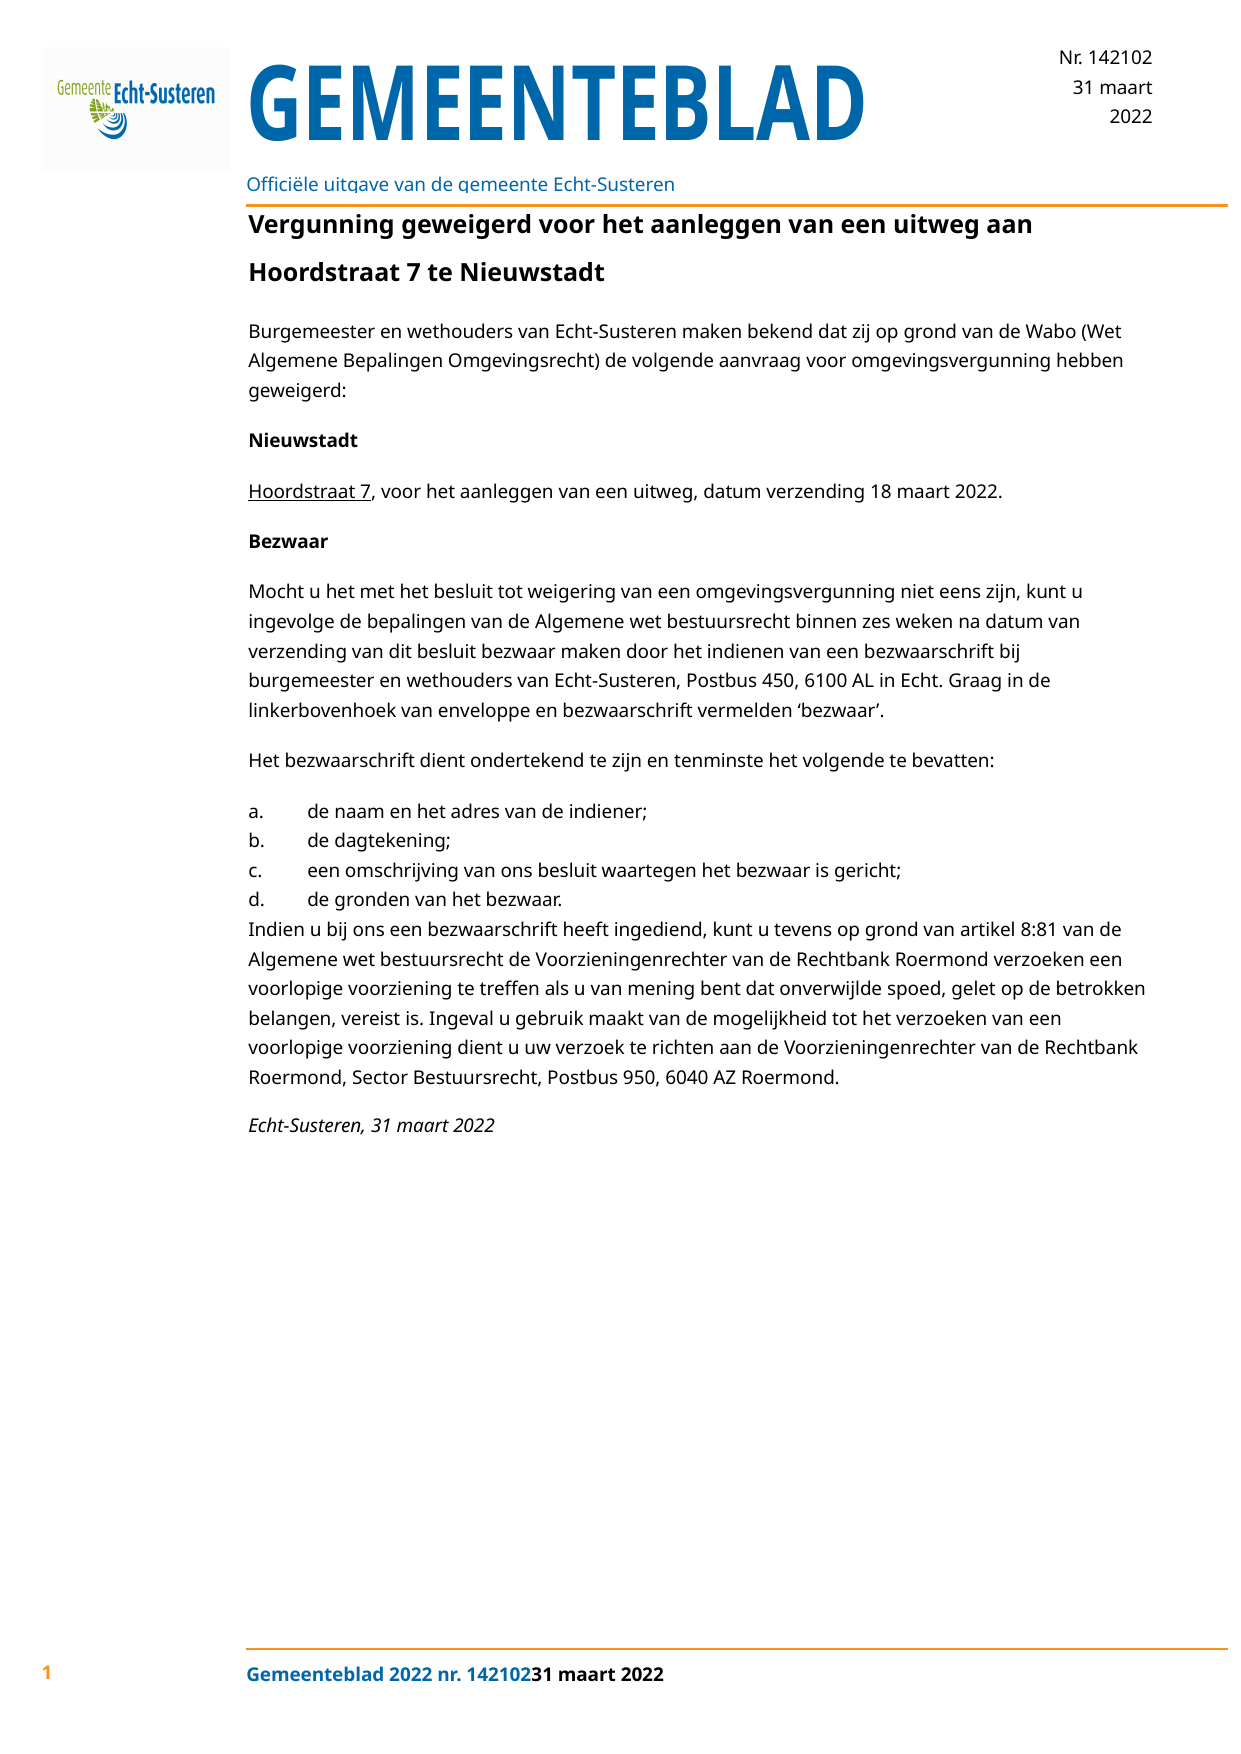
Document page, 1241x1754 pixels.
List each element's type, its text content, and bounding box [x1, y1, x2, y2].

text Hoordstraat 7, voor het aanleggen van een uitweg, datum verzending 18 maart 2022. [248, 478, 1152, 504]
text Burgemeester en wethouders van Echt-Susteren maken bekend dat zij op grond van de Wabo (Wet Algemene Bepalingen Omgevingsrecht) de volgende aanvraag voor omgevingsvergunning hebben geweigerd: [248, 318, 1152, 403]
list de gronden van het bezwaar. [248, 887, 1152, 912]
list de dagtekening; [248, 827, 1152, 853]
picture [41, 47, 231, 172]
text Vergunning geweigerd voor het aanleggen van een uitweg aan Hoordstraat 7 te Nieuwstadt [248, 207, 1152, 288]
list de naam en het adres van de indiener; [248, 798, 1152, 824]
text Echt-Susteren, 31 maart 2022 [248, 1112, 1152, 1138]
text Nieuwstadt [248, 427, 1152, 453]
text Mocht u het met het besluit tot weigering van een omgevingsvergunning niet eens zijn, kunt u ingevolge de bepalingen van de Algemene wet bestuursrecht binnen zes weken na datum van verzending van dit besluit bezwaar maken door het indienen van een bezwaarschrift bij burgemeester en wethouders van Echt-Susteren, Postbus 450, 6100 AL in Echt. Graag in de linkerbovenhoek van enveloppe en bezwaarschrift vermelden ‘bezwaar’. [248, 579, 1152, 723]
list een omschrijving van ons besluit waartegen het bezwaar is gericht; [248, 857, 1152, 883]
text Indien u bij ons een bezwaarschrift heeft ingediend, kunt u tevens op grond van artikel 8:81 van de Algemene wet bestuursrecht de Voorzieningenrechter van de Rechtbank Roermond verzoeken een voorlopige voorziening te treffen als u van mening bent dat onverwijlde spoed, gelet op de betrokken belangen, vereist is. Ingeval u gebruik maakt van de mogelijkheid tot het verzoeken van een voorlopige voorziening dient u uw verzoek te richten aan de Voorzieningenrechter van de Rechtbank Roermond, Sector Bestuursrecht, Postbus 950, 6040 AZ Roermond. [248, 916, 1152, 1090]
text Bezwaar [248, 528, 1152, 554]
text Het bezwaarschrift dient ondertekend te zijn en tenminste het volgende te bevatten: [248, 747, 1152, 773]
